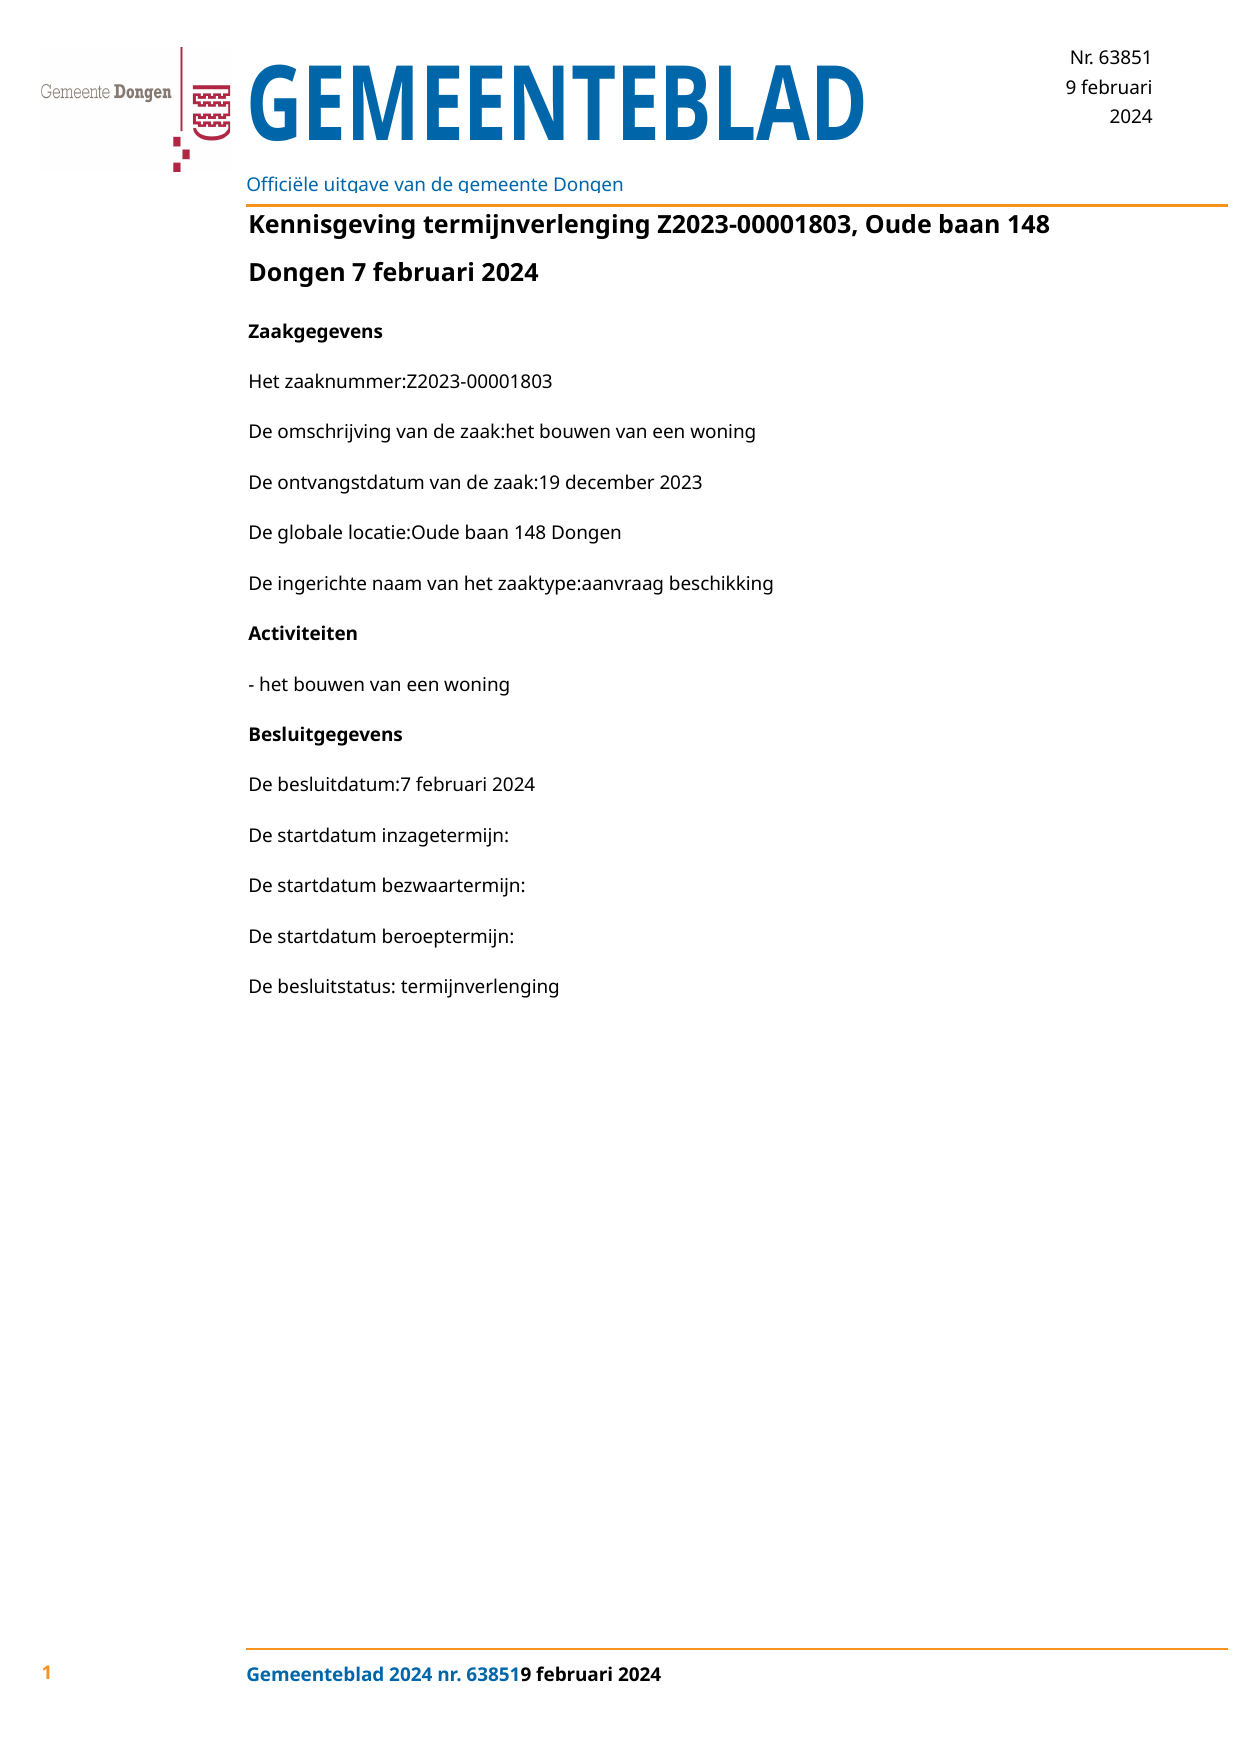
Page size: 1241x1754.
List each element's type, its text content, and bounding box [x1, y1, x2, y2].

text De startdatum bezwaartermijn: [248, 872, 1152, 898]
text Besluitgegevens [248, 721, 1152, 747]
text Activiteiten [248, 620, 1152, 646]
text De besluitdatum:7 februari 2024 [248, 772, 1152, 797]
text De besluitstatus: termijnverlenging [248, 973, 1152, 999]
picture [41, 47, 231, 172]
text Zaakgegevens [248, 318, 1152, 344]
text Het zaaknummer:Z2023-00001803 [248, 368, 1152, 394]
text De omschrijving van de zaak:het bouwen van een woning [248, 419, 1152, 444]
text De ontvangstdatum van de zaak:19 december 2023 [248, 469, 1152, 495]
text Kennisgeving termijnverlenging Z2023-00001803, Oude baan 148 Dongen 7 februari 2024 [248, 207, 1152, 288]
text De startdatum inzagetermijn: [248, 822, 1152, 848]
text - het bouwen van een woning [248, 671, 1152, 697]
text De ingerichte naam van het zaaktype:aanvraag beschikking [248, 570, 1152, 596]
text De globale locatie:Oude baan 148 Dongen [248, 519, 1152, 545]
text De startdatum beroeptermijn: [248, 923, 1152, 949]
